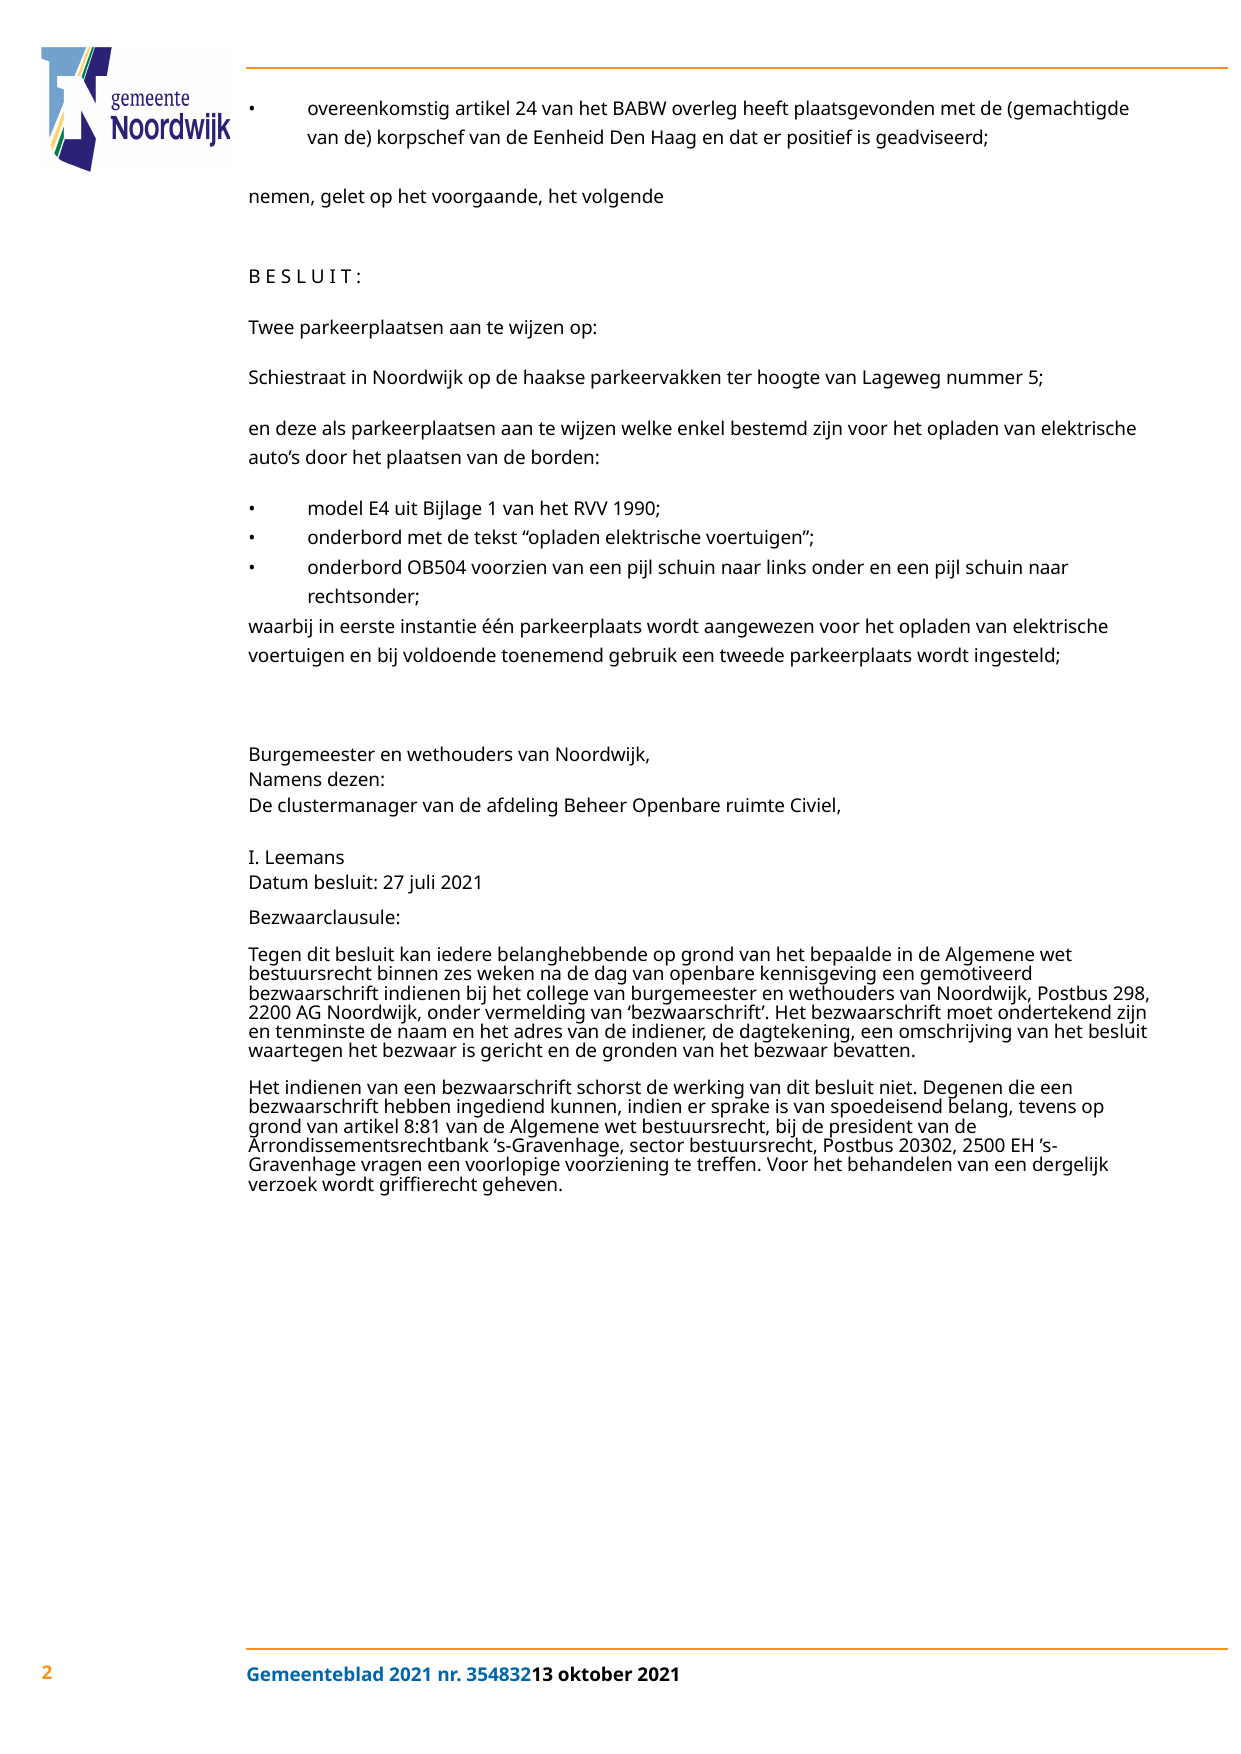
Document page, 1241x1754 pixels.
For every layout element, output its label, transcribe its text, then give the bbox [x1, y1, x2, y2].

text nemen, gelet op het voorgaande, het volgende [248, 183, 1152, 209]
list onderbord met de tekst “opladen elektrische voertuigen”; [248, 524, 1152, 550]
picture [41, 47, 231, 172]
text De clustermanager van de afdeling Beheer Openbare ruimte Civiel, [248, 792, 1152, 818]
text Namens dezen: [248, 767, 1152, 792]
list model E4 uit Bijlage 1 van het RVV 1990; [248, 495, 1152, 521]
text Tegen dit besluit kan iedere belanghebbende op grond van het bepaalde in de Algemene wet bestuursrecht binnen zes weken na de dag van openbare kennisgeving een gemotiveerd bezwaarschrift indienen bij het college van burgemeester en wethouders van Noordwijk, Postbus 298, 2200 AG Noordwijk, onder vermelding van ‘bezwaarschrift’. Het bezwaarschrift moet ondertekend zijn en tenminste de naam en het adres van de indiener, de dagtekening, een omschrijving van het besluit waartegen het bezwaar is gericht en de gronden van het bezwaar bevatten. [248, 946, 1152, 1062]
text Het indienen van een bezwaarschrift schorst de werking van dit besluit niet. Degenen die een bezwaarschrift hebben ingediend kunnen, indien er sprake is van spoedeisend belang, tevens op grond van artikel 8:81 van de Algemene wet bestuursrecht, bij de president van de Arrondissementsrechtbank ‘s-Gravenhage, sector bestuursrecht, Postbus 20302, 2500 EH ’s-Gravenhage vragen een voorlopige voorziening te treffen. Voor het behandelen van een dergelijk verzoek wordt griffierecht geheven. [248, 1079, 1152, 1195]
text Schiestraat in Noordwijk op de haakse parkeervakken ter hoogte van Lageweg nummer 5; [248, 364, 1152, 390]
text Burgemeester en wethouders van Noordwijk, [248, 741, 1152, 767]
text en deze als parkeerplaatsen aan te wijzen welke enkel bestemd zijn voor het opladen van elektrische auto’s door het plaatsen van de borden: [248, 415, 1152, 470]
text waarbij in eerste instantie één parkeerplaats wordt aangewezen voor het opladen van elektrische voertuigen en bij voldoende toenemend gebruik een tweede parkeerplaats wordt ingesteld; [248, 613, 1152, 668]
list onderbord OB504 voorzien van een pijl schuin naar links onder en een pijl schuin naar rechtsonder; [248, 554, 1152, 609]
list overeenkomstig artikel 24 van het BABW overleg heeft plaatsgevonden met de (gemachtigde van de) korpschef van de Eenheid Den Haag en dat er positief is geadviseerd; [248, 95, 1152, 150]
text B E S L U I T : [248, 263, 1152, 289]
text Twee parkeerplaatsen aan te wijzen op: [248, 314, 1152, 340]
text Datum besluit: 27 juli 2021 [248, 869, 1152, 895]
text I. Leemans [248, 844, 1152, 869]
text Bezwaarclausule: [248, 909, 1152, 928]
